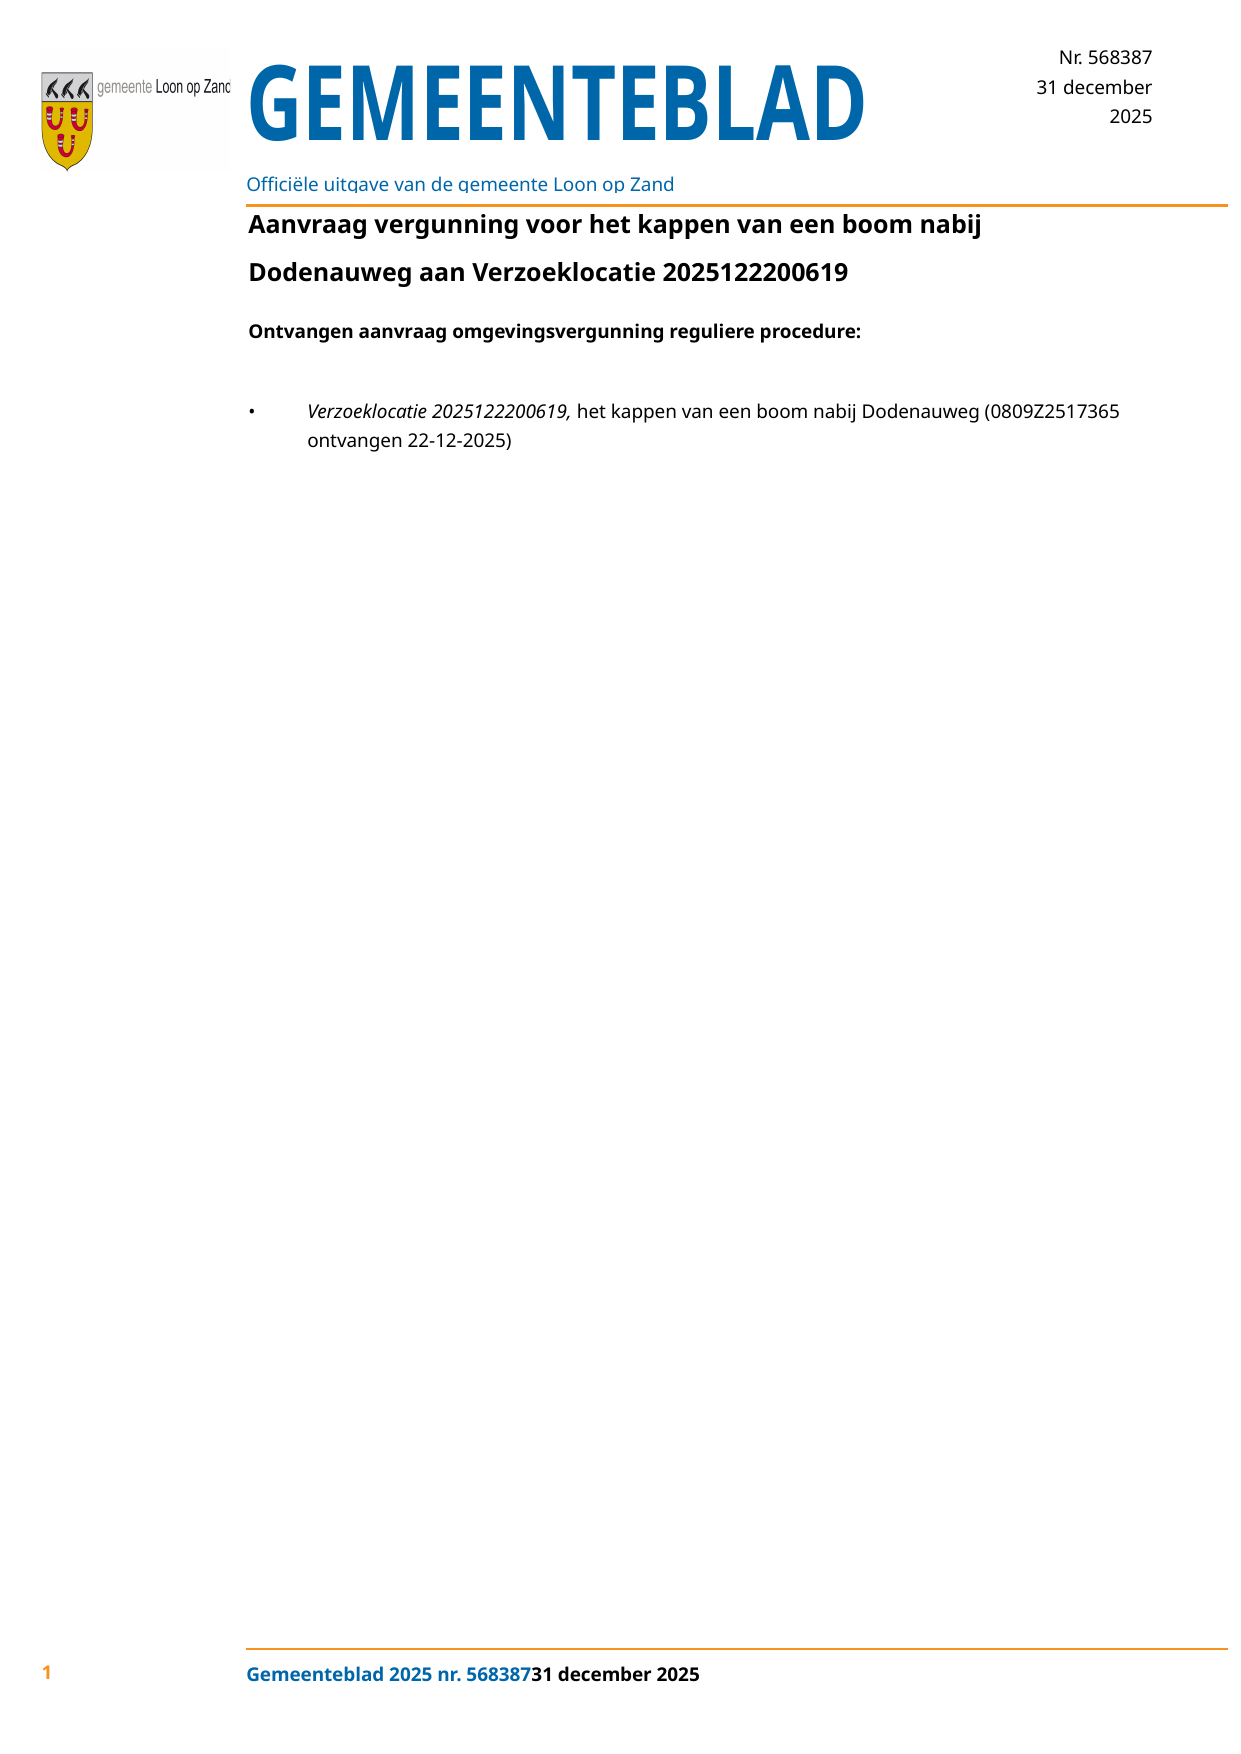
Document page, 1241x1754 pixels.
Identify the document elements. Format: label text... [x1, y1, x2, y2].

text Aanvraag vergunning voor het kappen van een boom nabij Dodenauweg aan Verzoeklocatie 2025122200619 [248, 207, 1152, 288]
text Ontvangen aanvraag omgevingsvergunning reguliere procedure: [248, 318, 1152, 344]
picture [41, 47, 231, 172]
list Verzoeklocatie 2025122200619, het kappen van een boom nabij Dodenauweg (0809Z2517365 ontvangen 22-12-2025) [248, 398, 1152, 453]
